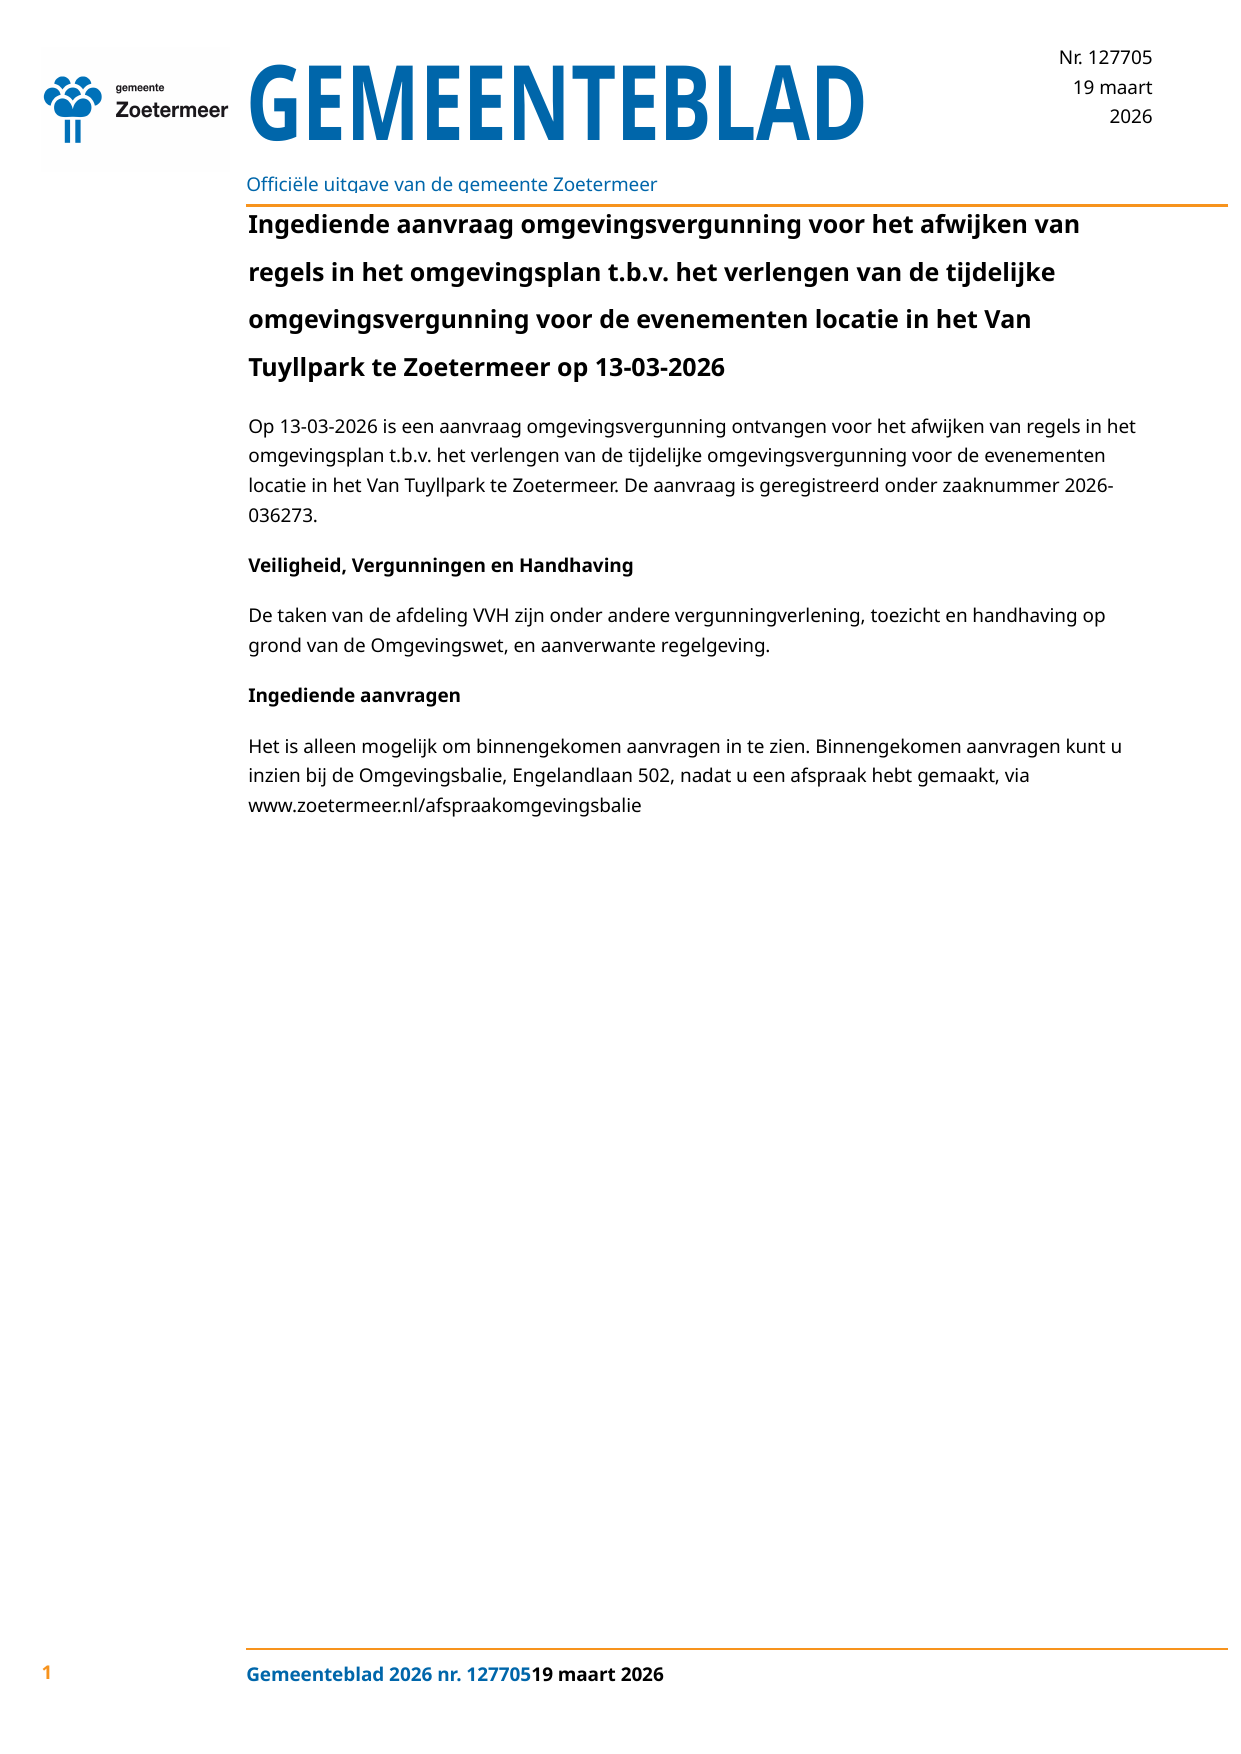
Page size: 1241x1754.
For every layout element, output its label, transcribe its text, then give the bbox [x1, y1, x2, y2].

text De taken van de afdeling VVH zijn onder andere vergunningverlening, toezicht en handhaving op grond van de Omgevingswet, en aanverwante regelgeving. [248, 603, 1152, 658]
text Ingediende aanvragen [248, 683, 1152, 708]
text Veiligheid, Vergunningen en Handhaving [248, 552, 1152, 578]
text Op 13-03-2026 is een aanvraag omgevingsvergunning ontvangen voor het afwijken van regels in het omgevingsplan t.b.v. het verlengen van de tijdelijke omgevingsvergunning voor de evenementen locatie in het Van Tuyllpark te Zoetermeer. De aanvraag is geregistreerd onder zaaknummer 2026-036273. [248, 413, 1152, 528]
picture [41, 47, 231, 172]
text Ingediende aanvraag omgevingsvergunning voor het afwijken van regels in het omgevingsplan t.b.v. het verlengen van de tijdelijke omgevingsvergunning voor de evenementen locatie in het Van Tuyllpark te Zoetermeer op 13-03-2026 [248, 207, 1152, 384]
text Het is alleen mogelijk om binnengekomen aanvragen in te zien. Binnengekomen aanvragen kunt u inzien bij de Omgevingsbalie, Engelandlaan 502, nadat u een afspraak hebt gemaakt, via www.zoetermeer.nl/afspraakomgevingsbalie [248, 733, 1152, 818]
